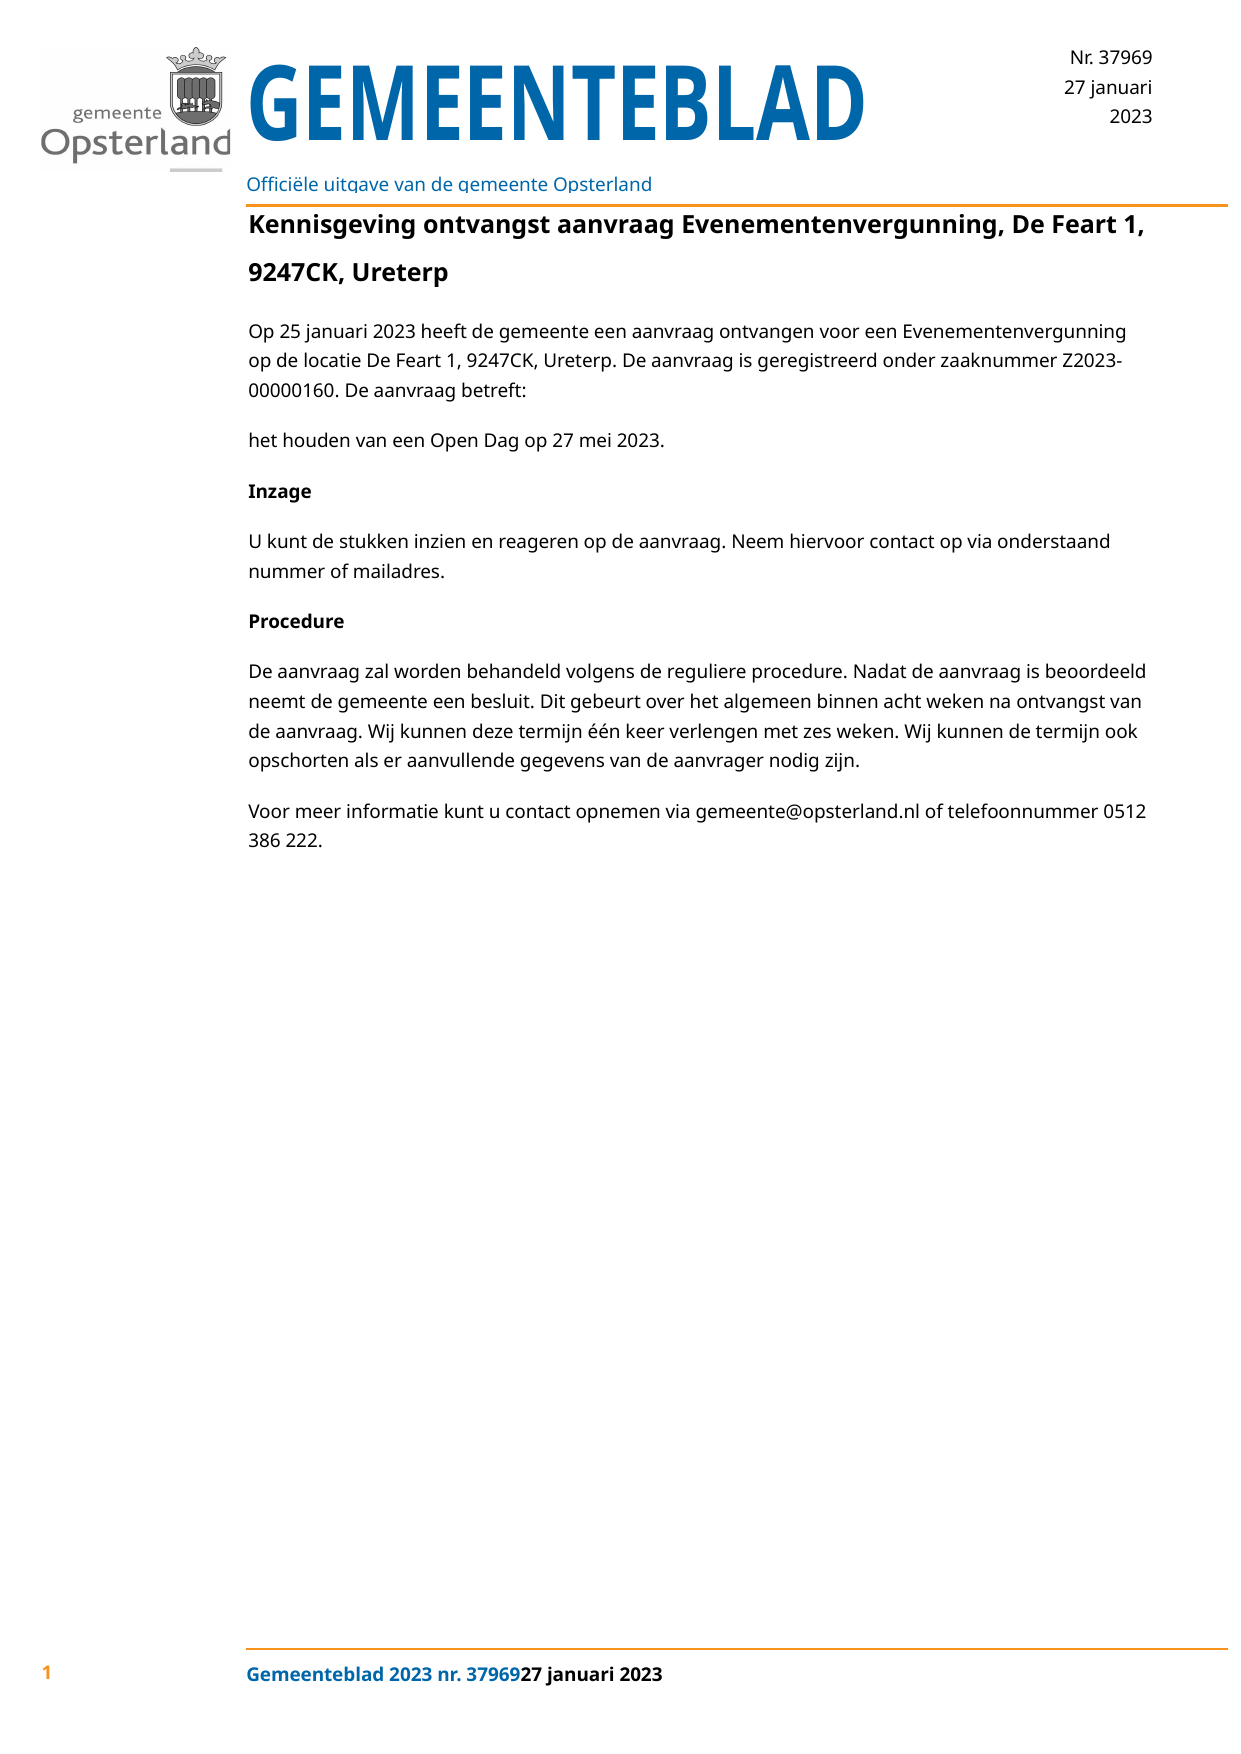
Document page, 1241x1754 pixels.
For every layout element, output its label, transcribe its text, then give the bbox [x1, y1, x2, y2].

text het houden van een Open Dag op 27 mei 2023. [248, 427, 1152, 453]
text U kunt de stukken inzien en reageren op de aanvraag. Neem hiervoor contact op via onderstaand nummer of mailadres. [248, 528, 1152, 584]
text Kennisgeving ontvangst aanvraag Evenementenvergunning, De Feart 1, 9247CK, Ureterp [248, 207, 1152, 288]
text De aanvraag zal worden behandeld volgens de reguliere procedure. Nadat de aanvraag is beoordeeld neemt de gemeente een besluit. Dit gebeurt over het algemeen binnen acht weken na ontvangst van de aanvraag. Wij kunnen deze termijn één keer verlengen met zes weken. Wij kunnen de termijn ook opschorten als er aanvullende gegevens van de aanvrager nodig zijn. [248, 659, 1152, 773]
text Voor meer informatie kunt u contact opnemen via gemeente@opsterland.nl of telefoonnummer 0512 386 222. [248, 798, 1152, 853]
picture [41, 47, 231, 172]
text Procedure [248, 608, 1152, 634]
text Op 25 januari 2023 heeft de gemeente een aanvraag ontvangen voor een Evenementenvergunning op de locatie De Feart 1, 9247CK, Ureterp. De aanvraag is geregistreerd onder zaaknummer Z2023-00000160. De aanvraag betreft: [248, 318, 1152, 403]
text Inzage [248, 478, 1152, 504]
